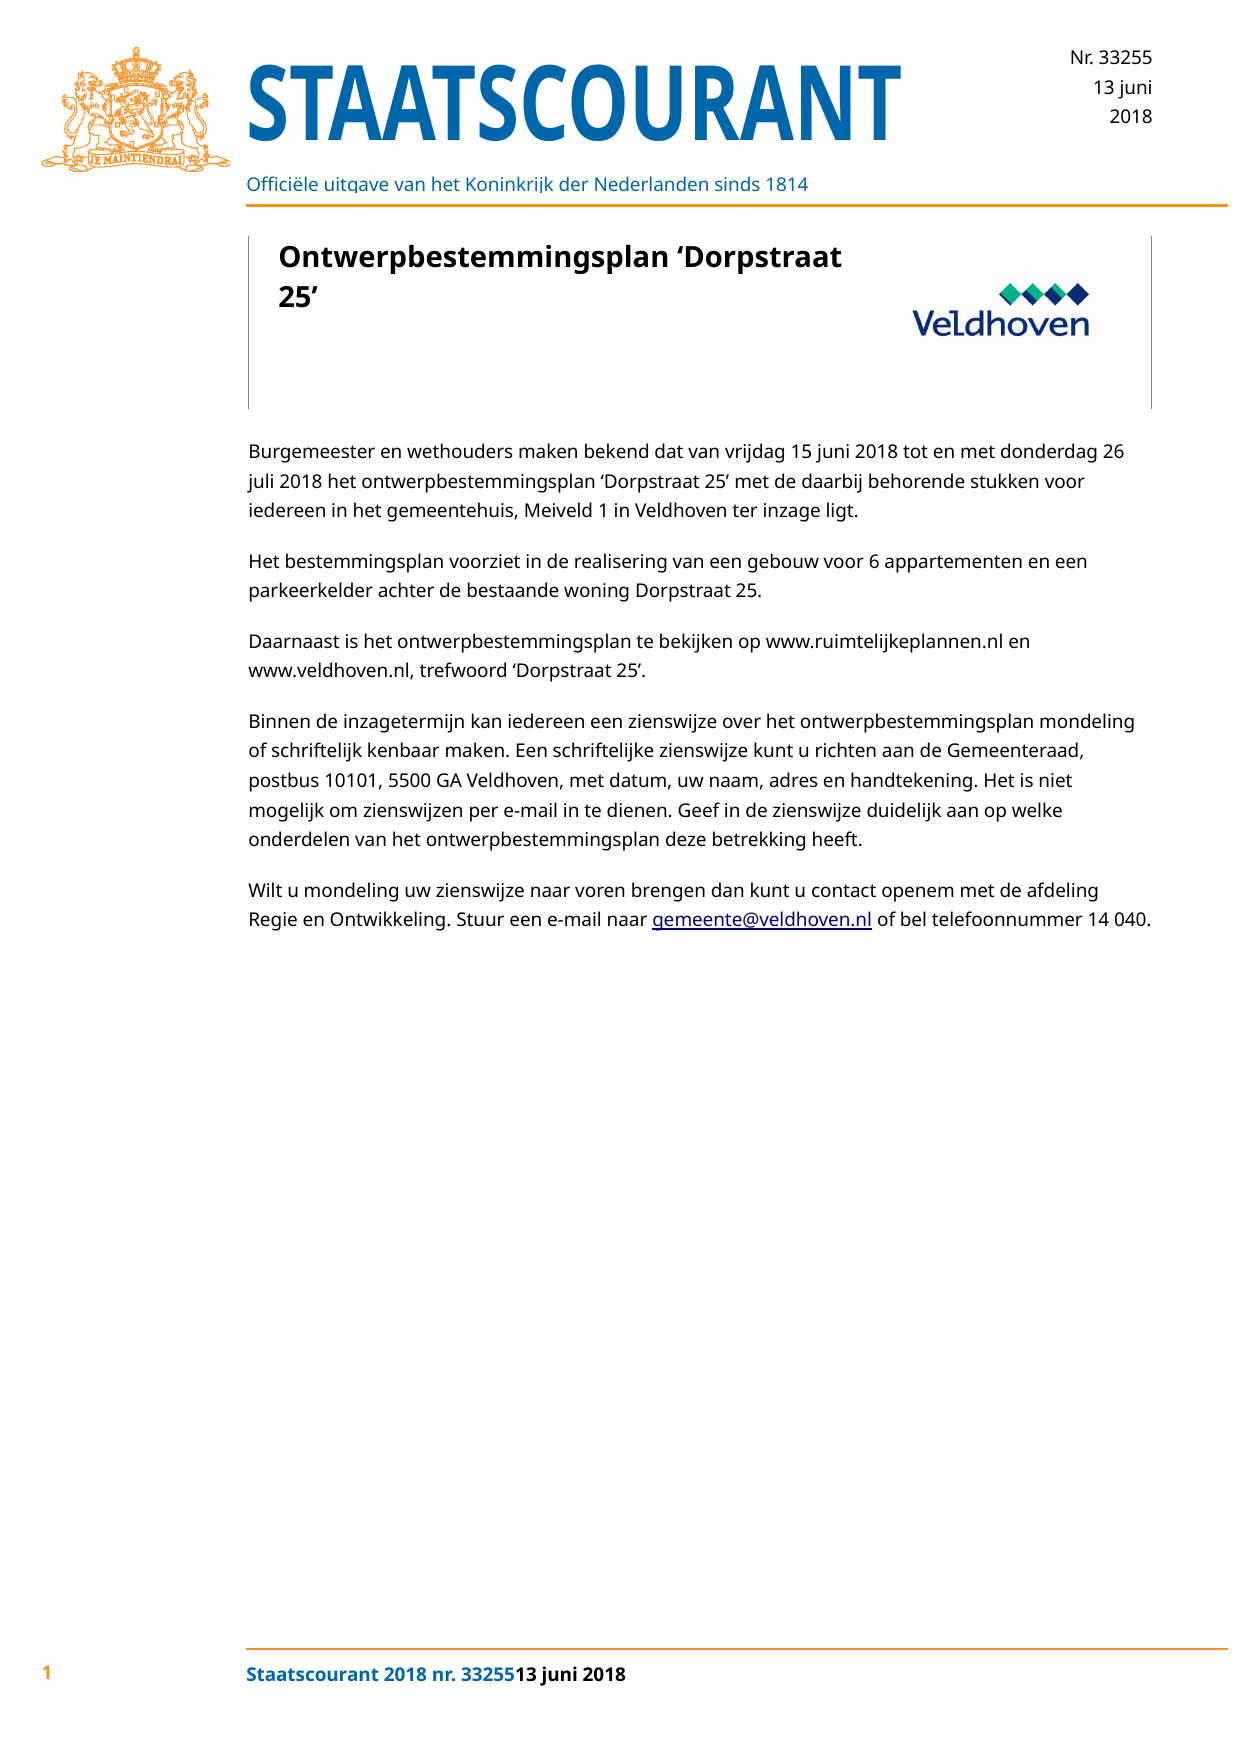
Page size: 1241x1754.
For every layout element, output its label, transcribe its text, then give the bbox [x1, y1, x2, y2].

text Binnen de inzagetermijn kan iedereen een zienswijze over het ontwerpbestemmingsplan mondeling of schriftelijk kenbaar maken. Een schriftelijke zienswijze kunt u richten aan de Gemeenteraad, postbus 10101, 5500 GA Veldhoven, met datum, uw naam, adres en handtekening. Het is niet mogelijk om zienswijzen per e-mail in te dienen. Geef in de zienswijze duidelijk aan op welke onderdelen van het ontwerpbestemmingsplan deze betrekking heeft. [248, 708, 1152, 852]
table_header Ontwerpbestemmingsplan ‘Dorpstraat 25’ [249, 236, 850, 409]
text Het bestemmingsplan voorziet in de realisering van een gebouw voor 6 appartementen en een parkeerkelder achter de bestaande woning Dorpstraat 25. [248, 548, 1152, 603]
picture [882, 236, 1119, 384]
text Daarnaast is het ontwerpbestemmingsplan te bekijken op www.ruimtelijkeplannen.nl en www.veldhoven.nl, trefwoord ‘Dorpstraat 25’. [248, 628, 1152, 683]
picture [41, 47, 231, 172]
text Burgemeester en wethouders maken bekend dat van vrijdag 15 juni 2018 tot en met donderdag 26 juli 2018 het ontwerpbestemmingsplan ‘Dorpstraat 25’ met de daarbij behorende stukken voor iedereen in het gemeentehuis, Meiveld 1 in Veldhoven ter inzage ligt. [248, 438, 1152, 523]
text Wilt u mondeling uw zienswijze naar voren brengen dan kunt u contact openem met de afdeling Regie en Ontwikkeling. Stuur een e-mail naar gemeente@veldhoven.nl of bel telefoonnummer 14 040. [248, 877, 1152, 932]
table_header [850, 236, 1151, 409]
